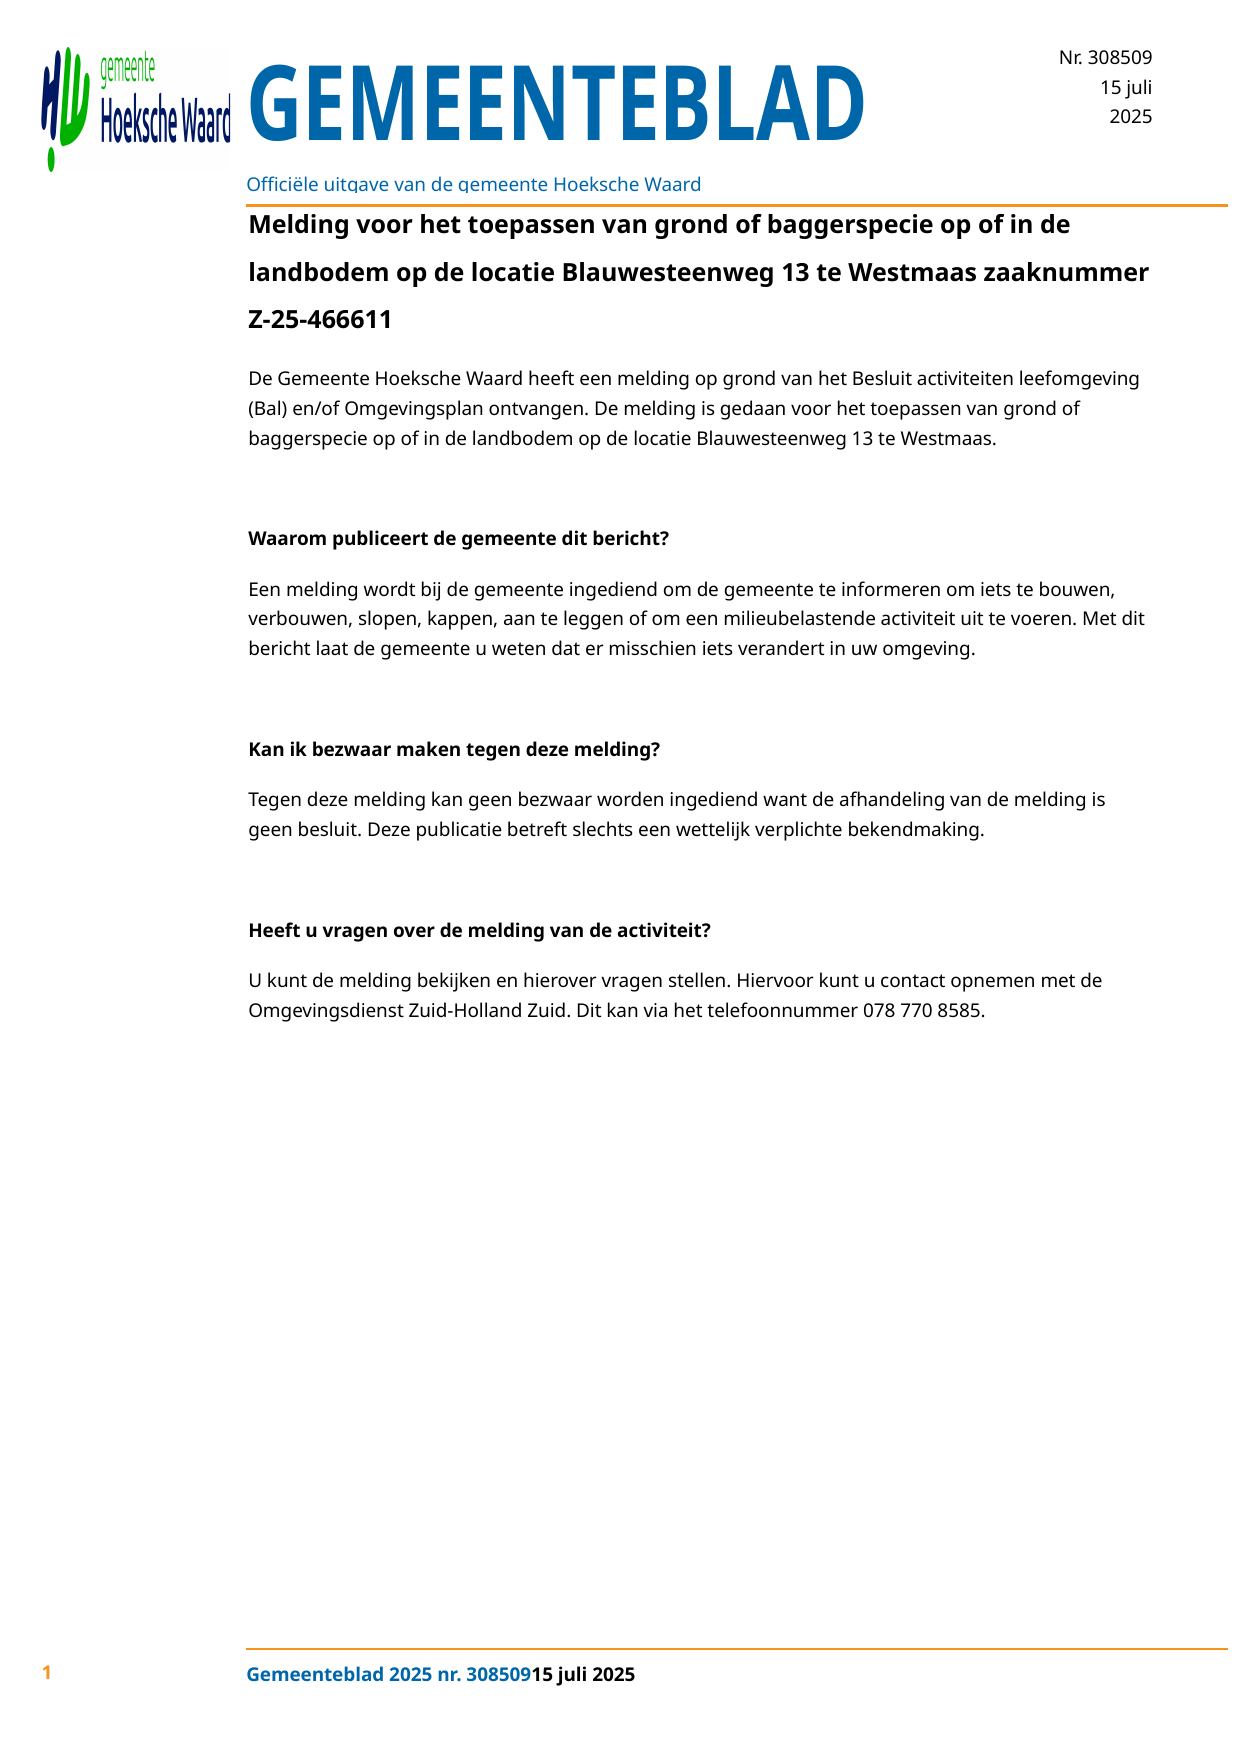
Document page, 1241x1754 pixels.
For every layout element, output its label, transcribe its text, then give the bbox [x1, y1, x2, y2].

text Kan ik bezwaar maken tegen deze melding? [248, 736, 1152, 762]
text U kunt de melding bekijken en hierover vragen stellen. Hiervoor kunt u contact opnemen met de Omgevingsdienst Zuid-Holland Zuid. Dit kan via het telefoonnummer 078 770 8585. [248, 967, 1152, 1022]
text De Gemeente Hoeksche Waard heeft een melding op grond van het Besluit activiteiten leefomgeving (Bal) en/of Omgevingsplan ontvangen. De melding is gedaan voor het toepassen van grond of baggerspecie op of in de landbodem op de locatie Blauwesteenweg 13 te Westmaas. [248, 366, 1152, 450]
text Waarom publiceert de gemeente dit bericht? [248, 526, 1152, 551]
text Tegen deze melding kan geen bezwaar worden ingediend want de afhandeling van de melding is geen besluit. Deze publicatie betreft slechts een wettelijk verplichte bekendmaking. [248, 786, 1152, 842]
text Een melding wordt bij de gemeente ingediend om de gemeente te informeren om iets te bouwen, verbouwen, slopen, kappen, aan te leggen of om een milieubelastende activiteit uit te voeren. Met dit bericht laat de gemeente u weten dat er misschien iets verandert in uw omgeving. [248, 576, 1152, 661]
text Heeft u vragen over de melding van de activiteit? [248, 917, 1152, 942]
text Melding voor het toepassen van grond of baggerspecie op of in de landbodem op de locatie Blauwesteenweg 13 te Westmaas zaaknummer Z-25-466611 [248, 207, 1152, 336]
picture [41, 47, 231, 172]
